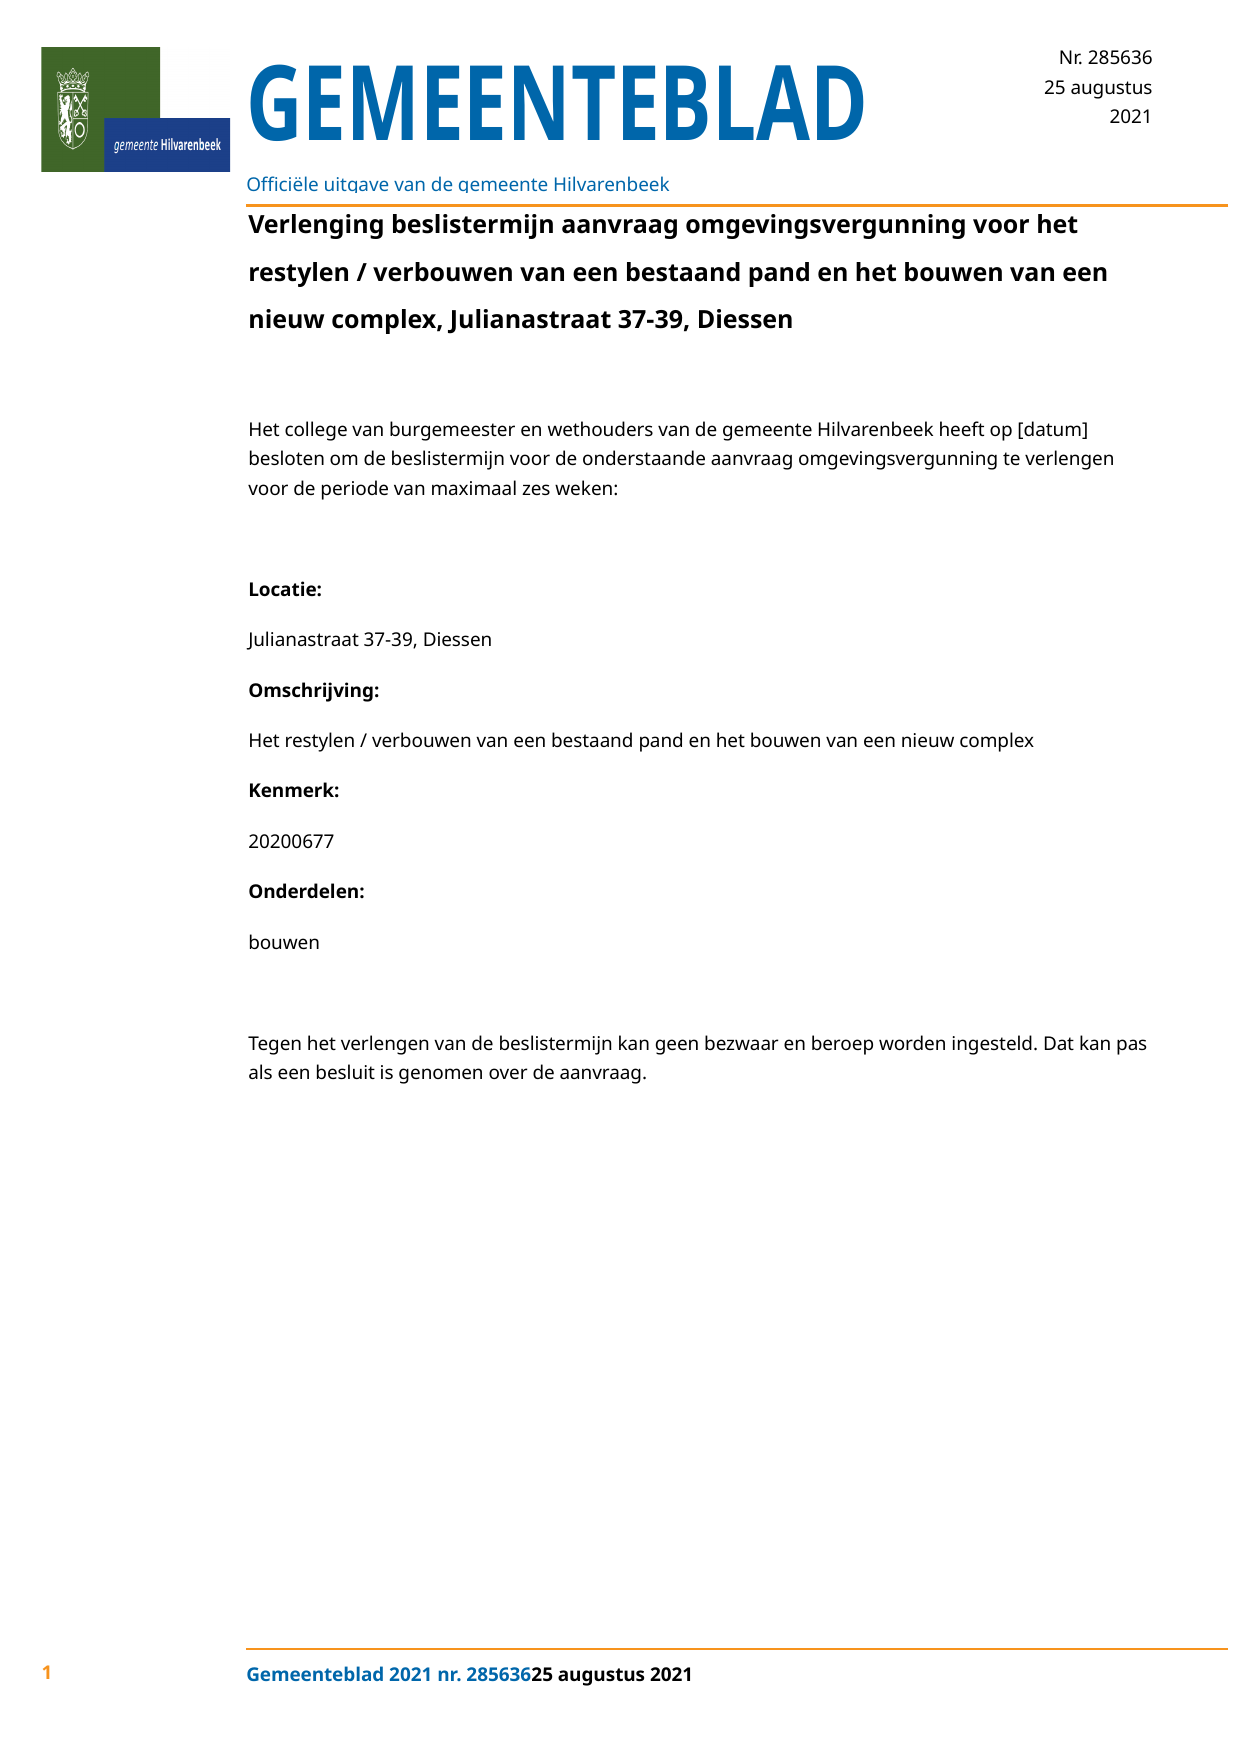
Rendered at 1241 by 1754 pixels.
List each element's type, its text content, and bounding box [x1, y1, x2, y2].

picture [41, 47, 231, 172]
text Locatie: [248, 576, 1152, 602]
text Tegen het verlengen van de beslistermijn kan geen bezwaar en beroep worden ingesteld. Dat kan pas als een besluit is genomen over de aanvraag. [248, 1030, 1152, 1085]
text Julianastraat 37-39, Diessen [248, 626, 1152, 652]
text Het restylen / verbouwen van een bestaand pand en het bouwen van een nieuw complex [248, 727, 1152, 753]
text Kenmerk: [248, 778, 1152, 803]
text Het college van burgemeester en wethouders van de gemeente Hilvarenbeek heeft op [datum] besloten om de beslistermijn voor de onderstaande aanvraag omgevingsvergunning te verlengen voor de periode van maximaal zes weken: [248, 416, 1152, 501]
text bouwen [248, 929, 1152, 954]
text Omschrijving: [248, 677, 1152, 702]
text Verlenging beslistermijn aanvraag omgevingsvergunning voor het restylen / verbouwen van een bestaand pand en het bouwen van een nieuw complex, Julianastraat 37-39, Diessen [248, 207, 1152, 336]
text Onderdelen: [248, 878, 1152, 904]
text 20200677 [248, 828, 1152, 854]
